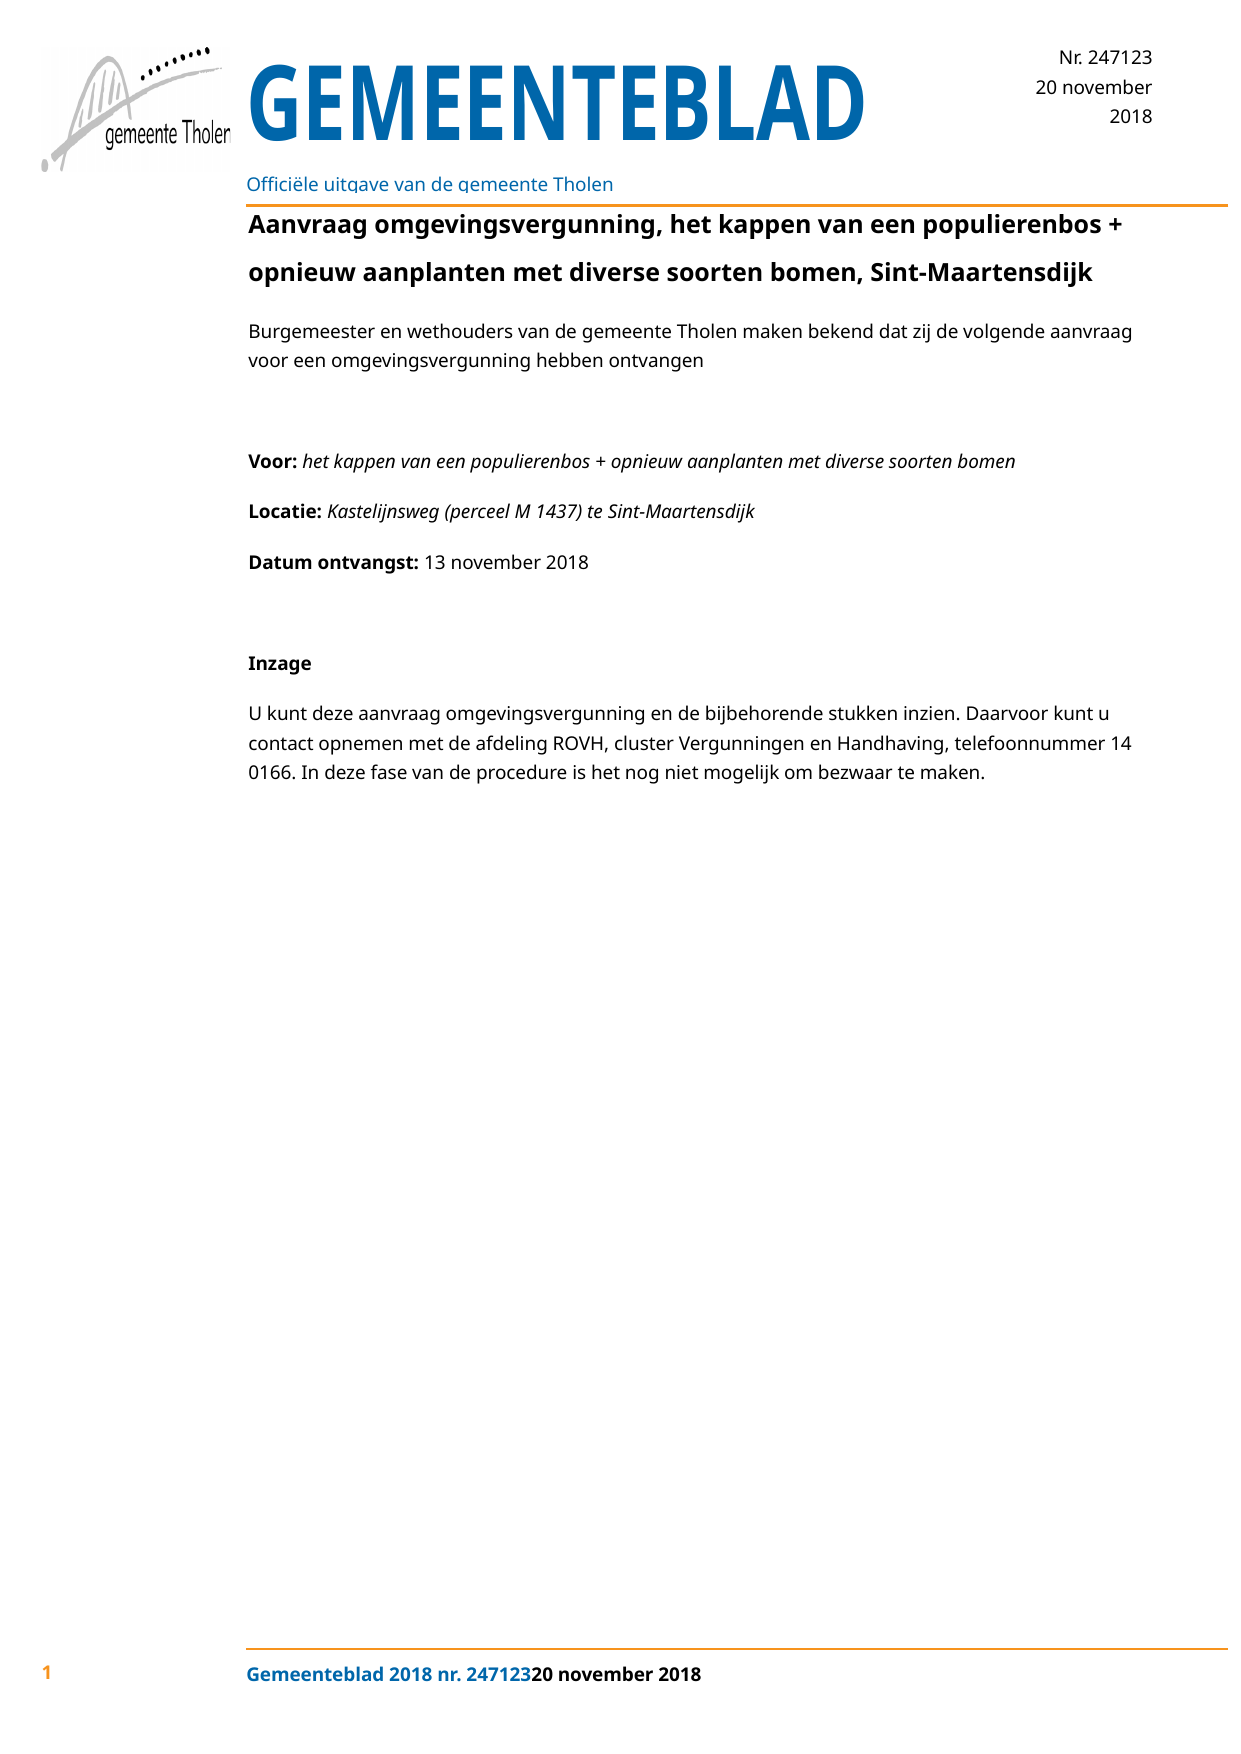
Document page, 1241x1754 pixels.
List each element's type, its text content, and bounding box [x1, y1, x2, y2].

text Aanvraag omgevingsvergunning, het kappen van een populierenbos + opnieuw aanplanten met diverse soorten bomen, Sint-Maartensdijk [248, 207, 1152, 288]
text Locatie: Kastelijnsweg (perceel M 1437) te Sint-Maartensdijk [248, 499, 1152, 524]
picture [41, 47, 231, 172]
text Inzage [248, 650, 1152, 676]
text Burgemeester en wethouders van de gemeente Tholen maken bekend dat zij de volgende aanvraag voor een omgevingsvergunning hebben ontvangen [248, 318, 1152, 373]
text Datum ontvangst: 13 november 2018 [248, 549, 1152, 575]
text U kunt deze aanvraag omgevingsvergunning en de bijbehorende stukken inzien. Daarvoor kunt u contact opnemen met de afdeling ROVH, cluster Vergunningen en Handhaving, telefoonnummer 14 0166. In deze fase van de procedure is het nog niet mogelijk om bezwaar te maken. [248, 700, 1152, 785]
text Voor: het kappen van een populierenbos + opnieuw aanplanten met diverse soorten bomen [248, 448, 1152, 474]
